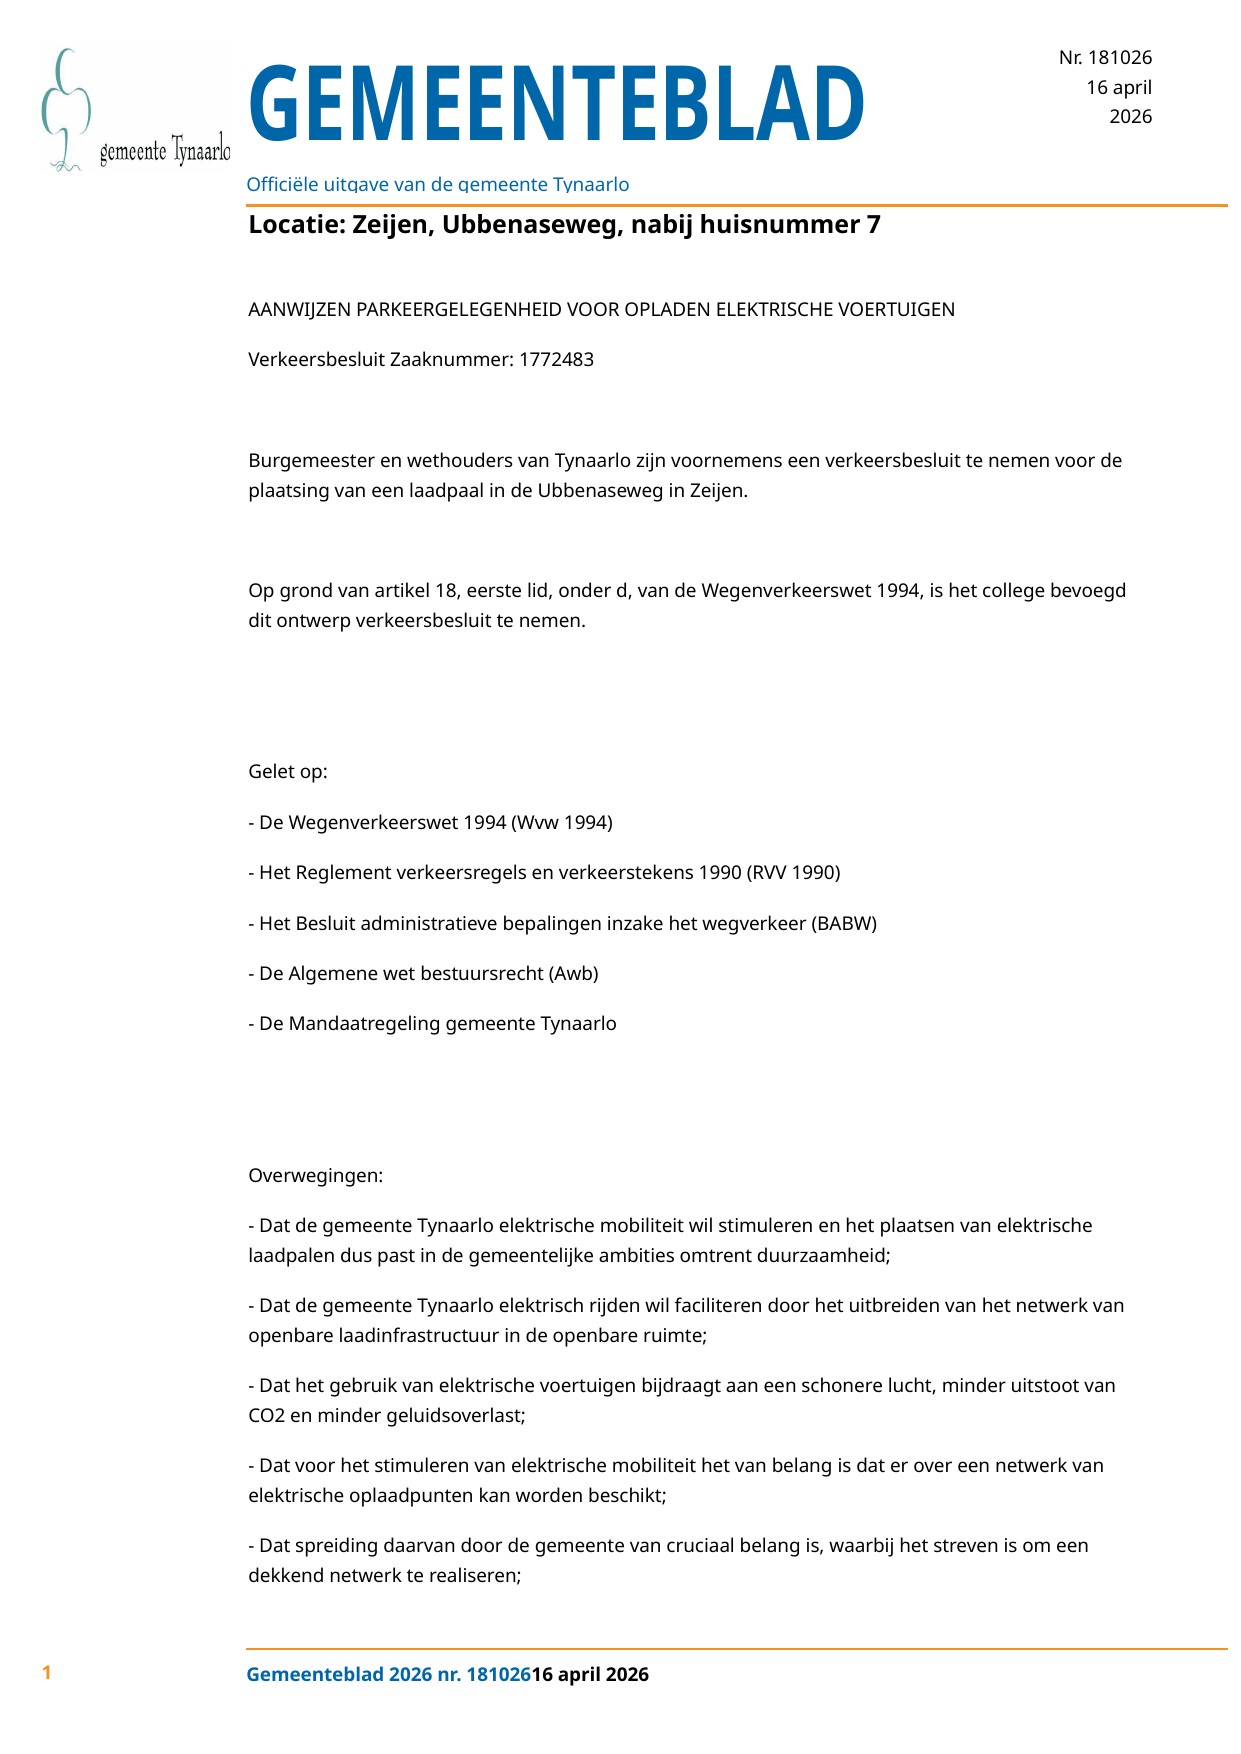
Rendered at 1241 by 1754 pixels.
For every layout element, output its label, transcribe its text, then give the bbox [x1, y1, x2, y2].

text Burgemeester en wethouders van Tynaarlo zijn voornemens een verkeersbesluit te nemen voor de plaatsing van een laadpaal in de Ubbenaseweg in Zeijen. [248, 447, 1152, 503]
text - Dat voor het stimuleren van elektrische mobiliteit het van belang is dat er over een netwerk van elektrische oplaadpunten kan worden beschikt; [248, 1452, 1152, 1508]
text - De Algemene wet bestuursrecht (Awb) [248, 960, 1152, 986]
picture [41, 47, 231, 172]
text Op grond van artikel 18, eerste lid, onder d, van de Wegenverkeerswet 1994, is het college bevoegd dit ontwerp verkeersbesluit te nemen. [248, 578, 1152, 633]
text Gelet op: [248, 758, 1152, 784]
text - Dat de gemeente Tynaarlo elektrische mobiliteit wil stimuleren en het plaatsen van elektrische laadpalen dus past in de gemeentelijke ambities omtrent duurzaamheid; [248, 1212, 1152, 1268]
text - De Wegenverkeerswet 1994 (Wvw 1994) [248, 809, 1152, 835]
text Locatie: Zeijen, Ubbenaseweg, nabij huisnummer 7 [248, 207, 1152, 241]
text - Dat de gemeente Tynaarlo elektrisch rijden wil faciliteren door het uitbreiden van het netwerk van openbare laadinfrastructuur in de openbare ruimte; [248, 1292, 1152, 1348]
text - Het Besluit administratieve bepalingen inzake het wegverkeer (BABW) [248, 910, 1152, 936]
text - Dat het gebruik van elektrische voertuigen bijdraagt aan een schonere lucht, minder uitstoot van CO2 en minder geluidsoverlast; [248, 1372, 1152, 1428]
text Overwegingen: [248, 1162, 1152, 1188]
text - Dat spreiding daarvan door de gemeente van cruciaal belang is, waarbij het streven is om een dekkend netwerk te realiseren; [248, 1532, 1152, 1588]
text Verkeersbesluit Zaaknummer: 1772483 [248, 346, 1152, 372]
text AANWIJZEN PARKEERGELEGENHEID VOOR OPLADEN ELEKTRISCHE VOERTUIGEN [248, 296, 1152, 322]
text - De Mandaatregeling gemeente Tynaarlo [248, 1011, 1152, 1036]
text - Het Reglement verkeersregels en verkeerstekens 1990 (RVV 1990) [248, 859, 1152, 885]
